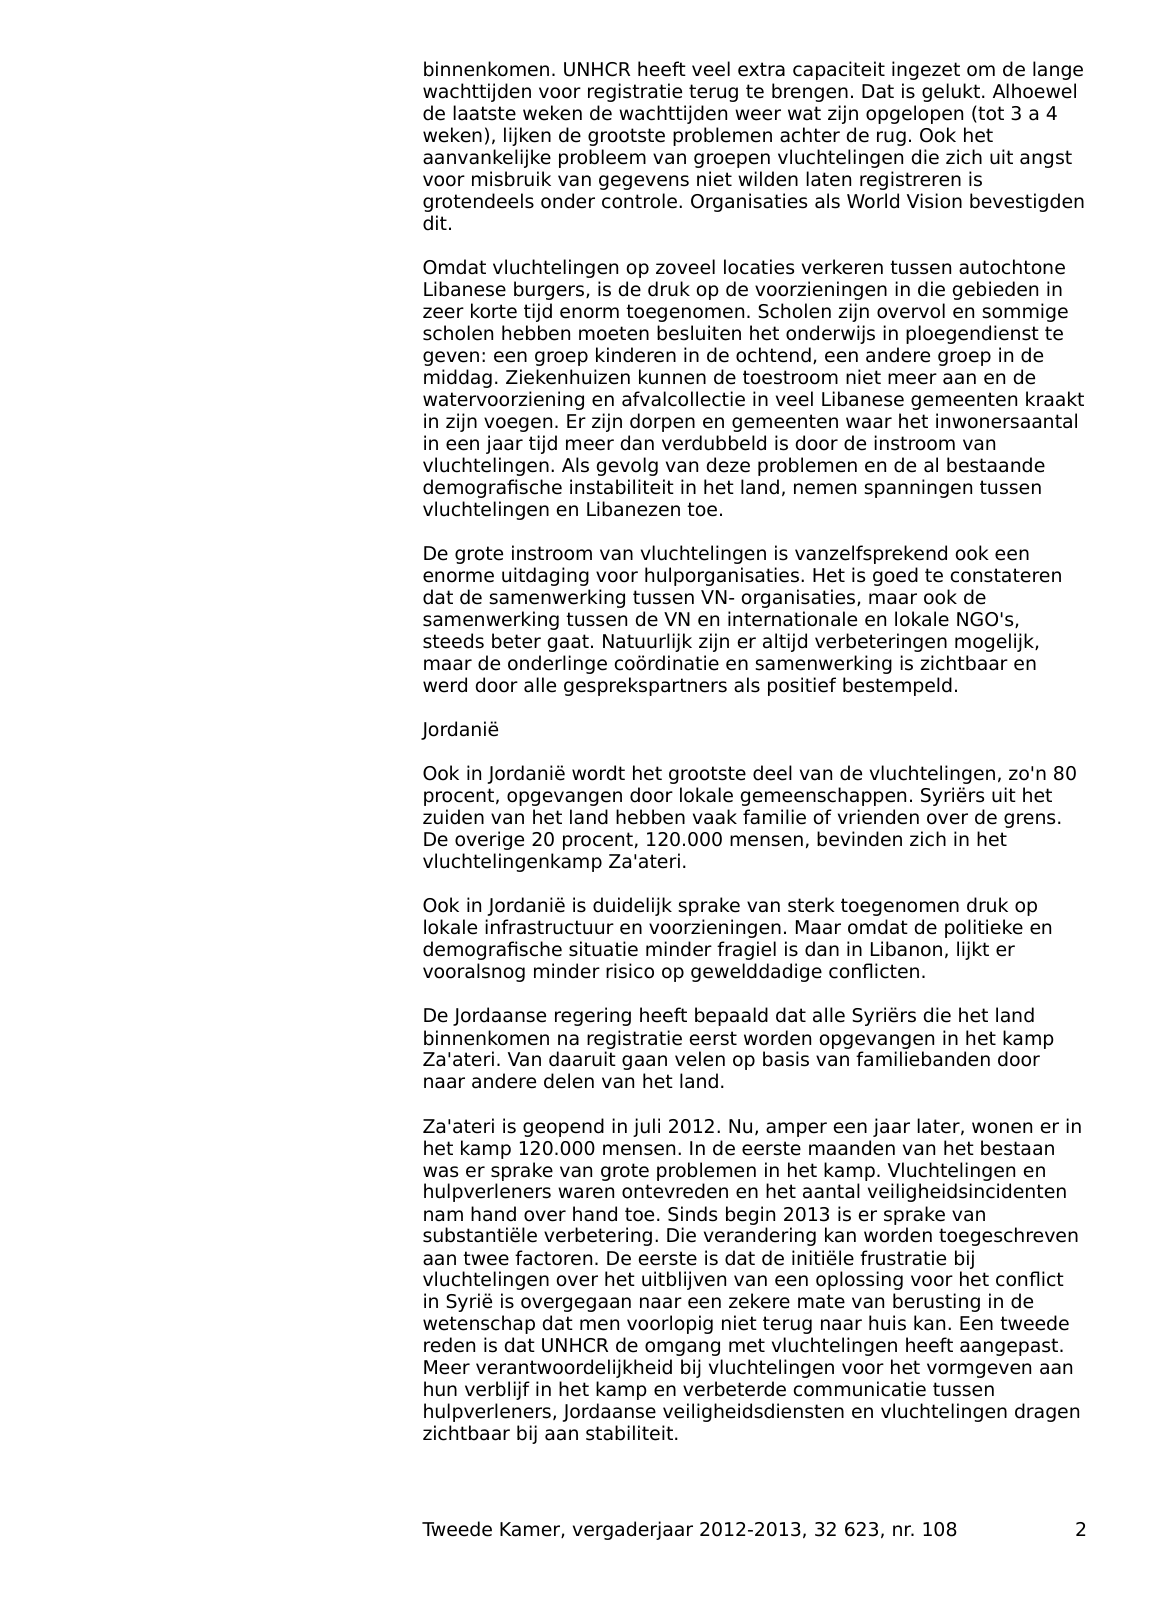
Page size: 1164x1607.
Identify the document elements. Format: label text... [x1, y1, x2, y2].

text binnenkomen. UNHCR heeft veel extra capaciteit ingezet om de lange wachttijden voor registratie terug te brengen. Dat is gelukt. Alhoewel de laatste weken de wachttijden weer wat zijn opgelopen (tot 3 a 4 weken), lijken de grootste problemen achter de rug. Ook het aanvankelijke probleem van groepen vluchtelingen die zich uit angst voor misbruik van gegevens niet wilden laten registreren is grotendeels onder controle. Organisaties als World Vision bevestigden dit. [422, 59, 1087, 235]
text Omdat vluchtelingen op zoveel locaties verkeren tussen autochtone Libanese burgers, is de druk op de voorzieningen in die gebieden in zeer korte tijd enorm toegenomen. Scholen zijn overvol en sommige scholen hebben moeten besluiten het onderwijs in ploegendienst te geven: een groep kinderen in de ochtend, een andere groep in de middag. Ziekenhuizen kunnen de toestroom niet meer aan en de watervoorziening en afvalcollectie in veel Libanese gemeenten kraakt in zijn voegen. Er zijn dorpen en gemeenten waar het inwonersaantal in een jaar tijd meer dan verdubbeld is door de instroom van vluchtelingen. Als gevolg van deze problemen en de al bestaande demografische instabiliteit in het land, nemen spanningen tussen vluchtelingen en Libanezen toe. [422, 257, 1087, 521]
text Ook in Jordanië wordt het grootste deel van de vluchtelingen, zo'n 80 procent, opgevangen door lokale gemeenschappen. Syriërs uit het zuiden van het land hebben vaak familie of vrienden over de grens. De overige 20 procent, 120.000 mensen, bevinden zich in het vluchtelingenkamp Za'ateri. [422, 763, 1087, 873]
text Za'ateri is geopend in juli 2012. Nu, amper een jaar later, wonen er in het kamp 120.000 mensen. In de eerste maanden van het bestaan was er sprake van grote problemen in het kamp. Vluchtelingen en hulpverleners waren ontevreden en het aantal veiligheidsincidenten nam hand over hand toe. Sinds begin 2013 is er sprake van substantiële verbetering. Die verandering kan worden toegeschreven aan twee factoren. De eerste is dat de initiële frustratie bij vluchtelingen over het uitblijven van een oplossing voor het conflict in Syrië is overgegaan naar een zekere mate van berusting in de wetenschap dat men voorlopig niet terug naar huis kan. Een tweede reden is dat UNHCR de omgang met vluchtelingen heeft aangepast. Meer verantwoordelijkheid bij vluchtelingen voor het vormgeven aan hun verblijf in het kamp en verbeterde communicatie tussen hulpverleners, Jordaanse veiligheidsdiensten en vluchtelingen dragen zichtbaar bij aan stabiliteit. [422, 1116, 1087, 1445]
text De Jordaanse regering heeft bepaald dat alle Syriërs die het land binnenkomen na registratie eerst worden opgevangen in het kamp Za'ateri. Van daaruit gaan velen op basis van familiebanden door naar andere delen van het land. [422, 1005, 1087, 1093]
text De grote instroom van vluchtelingen is vanzelfsprekend ook een enorme uitdaging voor hulporganisaties. Het is goed te constateren dat de samenwerking tussen VN- organisaties, maar ook de samenwerking tussen de VN en internationale en lokale NGO's, steeds beter gaat. Natuurlijk zijn er altijd verbeteringen mogelijk, maar de onderlinge coördinatie en samenwerking is zichtbaar en werd door alle gesprekspartners als positief bestempeld. [422, 543, 1087, 697]
subtitle Jordanië [422, 719, 1087, 741]
text Ook in Jordanië is duidelijk sprake van sterk toegenomen druk op lokale infrastructuur en voorzieningen. Maar omdat de politieke en demografische situatie minder fragiel is dan in Libanon, lijkt er vooralsnog minder risico op gewelddadige conflicten. [422, 895, 1087, 983]
